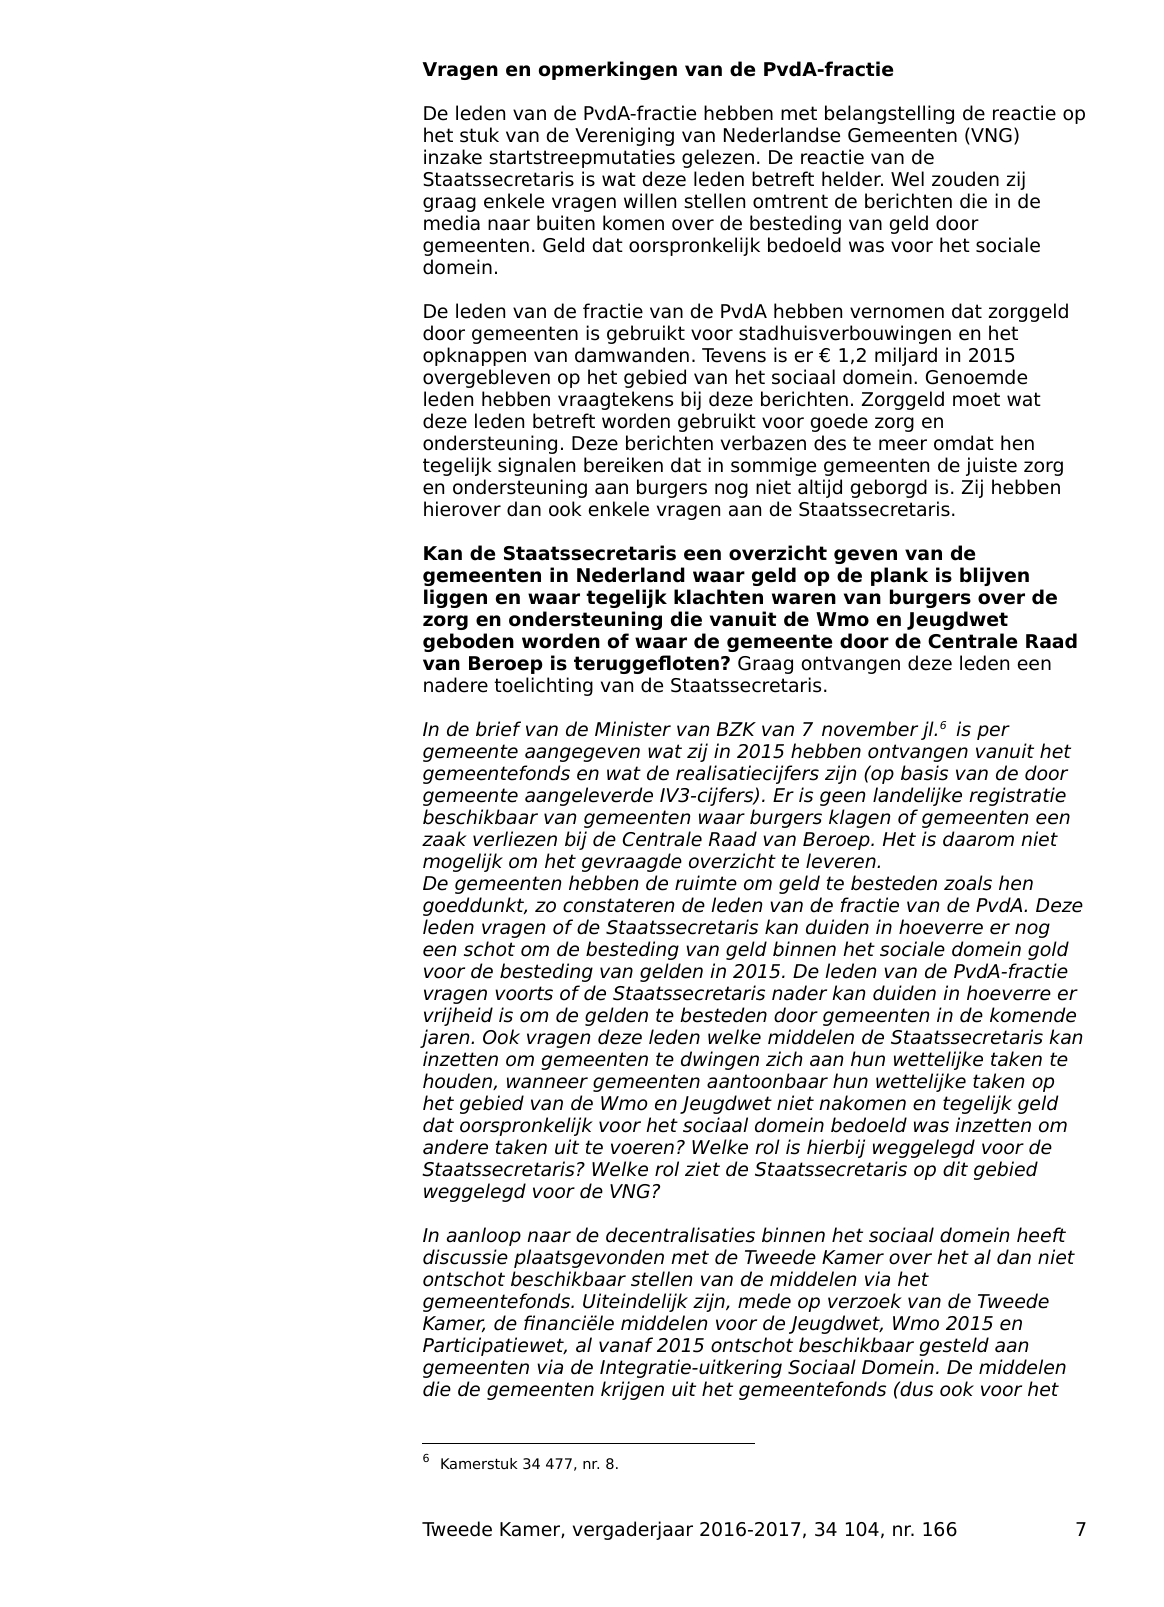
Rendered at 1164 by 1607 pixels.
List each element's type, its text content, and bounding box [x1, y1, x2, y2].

text Kan de Staatssecretaris een overzicht geven van de gemeenten in Nederland waar geld op de plank is blijven liggen en waar tegelijk klachten waren van burgers over de zorg en ondersteuning die vanuit de Wmo en Jeugdwet geboden worden of waar de gemeente door de Centrale Raad van Beroep is teruggefloten? Graag ontvangen deze leden een nadere toelichting van de Staatssecretaris. [422, 543, 1087, 697]
text De leden van de PvdA-fractie hebben met belangstelling de reactie op het stuk van de Vereniging van Nederlandse Gemeenten (VNG) inzake startstreepmutaties gelezen. De reactie van de Staatssecretaris is wat deze leden betreft helder. Wel zouden zij graag enkele vragen willen stellen omtrent de berichten die in de media naar buiten komen over de besteding van geld door gemeenten. Geld dat oorspronkelijk bedoeld was voor het sociale domein. [422, 103, 1087, 279]
text In aanloop naar de decentralisaties binnen het sociaal domein heeft discussie plaatsgevonden met de Tweede Kamer over het al dan niet ontschot beschikbaar stellen van de middelen via het gemeentefonds. Uiteindelijk zijn, mede op verzoek van de Tweede Kamer, de financiële middelen voor de Jeugdwet, Wmo 2015 en Participatiewet, al vanaf 2015 ontschot beschikbaar gesteld aan gemeenten via de Integratie-uitkering Sociaal Domein. De middelen die de gemeenten krijgen uit het gemeentefonds (dus ook voor het [422, 1225, 1087, 1401]
text In de brief van de Minister van BZK van 7 november jl. is per gemeente aangegeven wat zij in 2015 hebben ontvangen vanuit het gemeentefonds en wat de realisatiecijfers zijn (op basis van de door gemeente aangeleverde IV3-cijfers). Er is geen landelijke registratie beschikbaar van gemeenten waar burgers klagen of gemeenten een zaak verliezen bij de Centrale Raad van Beroep. Het is daarom niet mogelijk om het gevraagde overzicht te leveren. [422, 719, 1087, 873]
text Kamerstuk 34 477, nr. 8. [422, 1452, 1087, 1474]
text De gemeenten hebben de ruimte om geld te besteden zoals hen goeddunkt, zo constateren de leden van de fractie van de PvdA. Deze leden vragen of de Staatssecretaris kan duiden in hoeverre er nog een schot om de besteding van geld binnen het sociale domein gold voor de besteding van gelden in 2015. De leden van de PvdA-fractie vragen voorts of de Staatssecretaris nader kan duiden in hoeverre er vrijheid is om de gelden te besteden door gemeenten in de komende jaren. Ook vragen deze leden welke middelen de Staatssecretaris kan inzetten om gemeenten te dwingen zich aan hun wettelijke taken te houden, wanneer gemeenten aantoonbaar hun wettelijke taken op het gebied van de Wmo en Jeugdwet niet nakomen en tegelijk geld dat oorspronkelijk voor het sociaal domein bedoeld was inzetten om andere taken uit te voeren? Welke rol is hierbij weggelegd voor de Staatssecretaris? Welke rol ziet de Staatssecretaris op dit gebied weggelegd voor de VNG? [422, 873, 1087, 1203]
text De leden van de fractie van de PvdA hebben vernomen dat zorggeld door gemeenten is gebruikt voor stadhuisverbouwingen en het opknappen van damwanden. Tevens is er € 1,2 miljard in 2015 overgebleven op het gebied van het sociaal domein. Genoemde leden hebben vraagtekens bij deze berichten. Zorggeld moet wat deze leden betreft worden gebruikt voor goede zorg en ondersteuning. Deze berichten verbazen des te meer omdat hen tegelijk signalen bereiken dat in sommige gemeenten de juiste zorg en ondersteuning aan burgers nog niet altijd geborgd is. Zij hebben hierover dan ook enkele vragen aan de Staatssecretaris. [422, 301, 1087, 521]
subtitle Vragen en opmerkingen van de PvdA-fractie [422, 59, 1087, 81]
